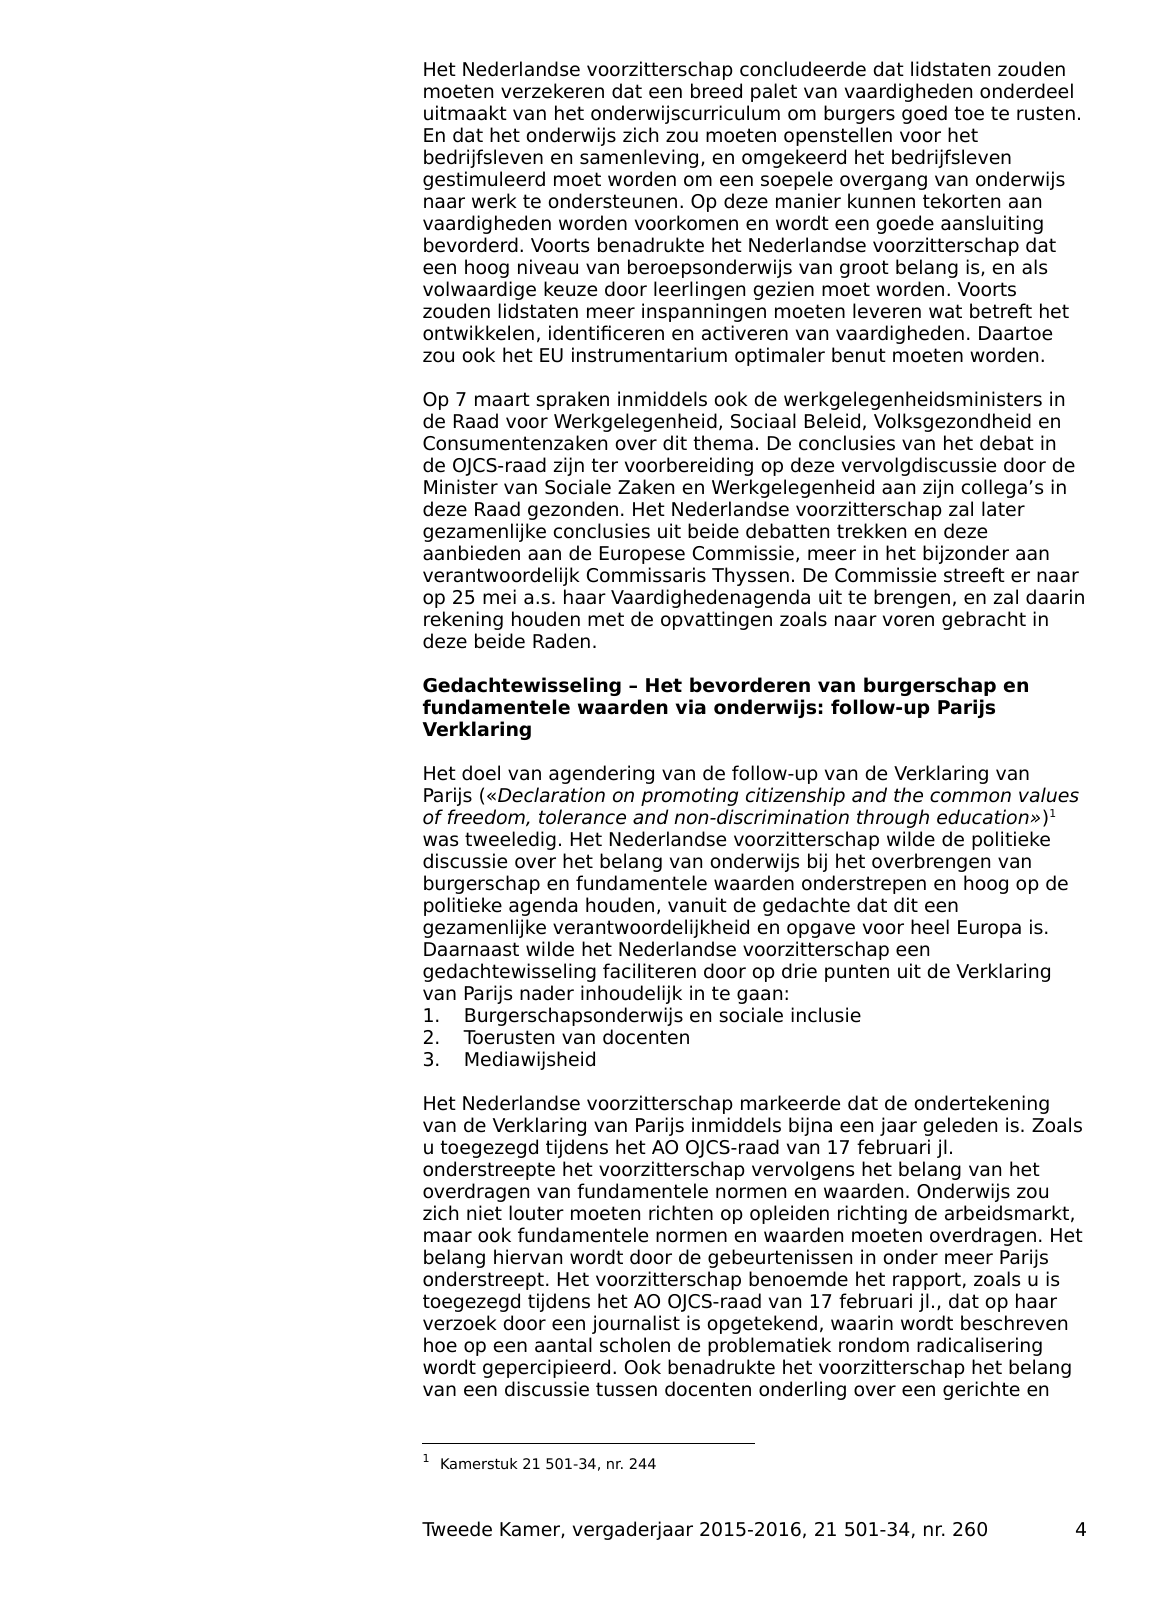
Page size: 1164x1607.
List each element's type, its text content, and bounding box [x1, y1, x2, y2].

text 2. Toerusten van docenten [422, 1027, 1087, 1049]
text Het Nederlandse voorzitterschap markeerde dat de ondertekening van de Verklaring van Parijs inmiddels bijna een jaar geleden is. Zoals u toegezegd tijdens het AO OJCS-raad van 17 februari jl. onderstreepte het voorzitterschap vervolgens het belang van het overdragen van fundamentele normen en waarden. Onderwijs zou zich niet louter moeten richten op opleiden richting de arbeidsmarkt, maar ook fundamentele normen en waarden moeten overdragen. Het belang hiervan wordt door de gebeurtenissen in onder meer Parijs onderstreept. Het voorzitterschap benoemde het rapport, zoals u is toegezegd tijdens het AO OJCS-raad van 17 februari jl., dat op haar verzoek door een journalist is opgetekend, waarin wordt beschreven hoe op een aantal scholen de problematiek rondom radicalisering wordt gepercipieerd. Ook benadrukte het voorzitterschap het belang van een discussie tussen docenten onderling over een gerichte en [422, 1093, 1087, 1401]
text Het Nederlandse voorzitterschap concludeerde dat lidstaten zouden moeten verzekeren dat een breed palet van vaardigheden onderdeel uitmaakt van het onderwijscurriculum om burgers goed toe te rusten. En dat het onderwijs zich zou moeten openstellen voor het bedrijfsleven en samenleving, en omgekeerd het bedrijfsleven gestimuleerd moet worden om een soepele overgang van onderwijs naar werk te ondersteunen. Op deze manier kunnen tekorten aan vaardigheden worden voorkomen en wordt een goede aansluiting bevorderd. Voorts benadrukte het Nederlandse voorzitterschap dat een hoog niveau van beroepsonderwijs van groot belang is, en als volwaardige keuze door leerlingen gezien moet worden. Voorts zouden lidstaten meer inspanningen moeten leveren wat betreft het ontwikkelen, identificeren en activeren van vaardigheden. Daartoe zou ook het EU instrumentarium optimaler benut moeten worden. [422, 59, 1087, 367]
subtitle Gedachtewisseling – Het bevorderen van burgerschap en fundamentele waarden via onderwijs: follow-up Parijs Verklaring [422, 675, 1087, 741]
text 3. Mediawijsheid [422, 1049, 1087, 1071]
text Kamerstuk 21 501-34, nr. 244 [422, 1452, 1087, 1474]
text Het doel van agendering van de follow-up van de Verklaring van Parijs («Declaration on promoting citizenship and the common values of freedom, tolerance and non-discrimination through education») was tweeledig. Het Nederlandse voorzitterschap wilde de politieke discussie over het belang van onderwijs bij het overbrengen van burgerschap en fundamentele waarden onderstrepen en hoog op de politieke agenda houden, vanuit de gedachte dat dit een gezamenlijke verantwoordelijkheid en opgave voor heel Europa is. Daarnaast wilde het Nederlandse voorzitterschap een gedachtewisseling faciliteren door op drie punten uit de Verklaring van Parijs nader inhoudelijk in te gaan: [422, 763, 1087, 1005]
text 1. Burgerschapsonderwijs en sociale inclusie [422, 1005, 1087, 1027]
text Op 7 maart spraken inmiddels ook de werkgelegenheidsministers in de Raad voor Werkgelegenheid, Sociaal Beleid, Volksgezondheid en Consumentenzaken over dit thema. De conclusies van het debat in de OJCS-raad zijn ter voorbereiding op deze vervolgdiscussie door de Minister van Sociale Zaken en Werkgelegenheid aan zijn collega’s in deze Raad gezonden. Het Nederlandse voorzitterschap zal later gezamenlijke conclusies uit beide debatten trekken en deze aanbieden aan de Europese Commissie, meer in het bijzonder aan verantwoordelijk Commissaris Thyssen. De Commissie streeft er naar op 25 mei a.s. haar Vaardighedenagenda uit te brengen, en zal daarin rekening houden met de opvattingen zoals naar voren gebracht in deze beide Raden. [422, 389, 1087, 653]
